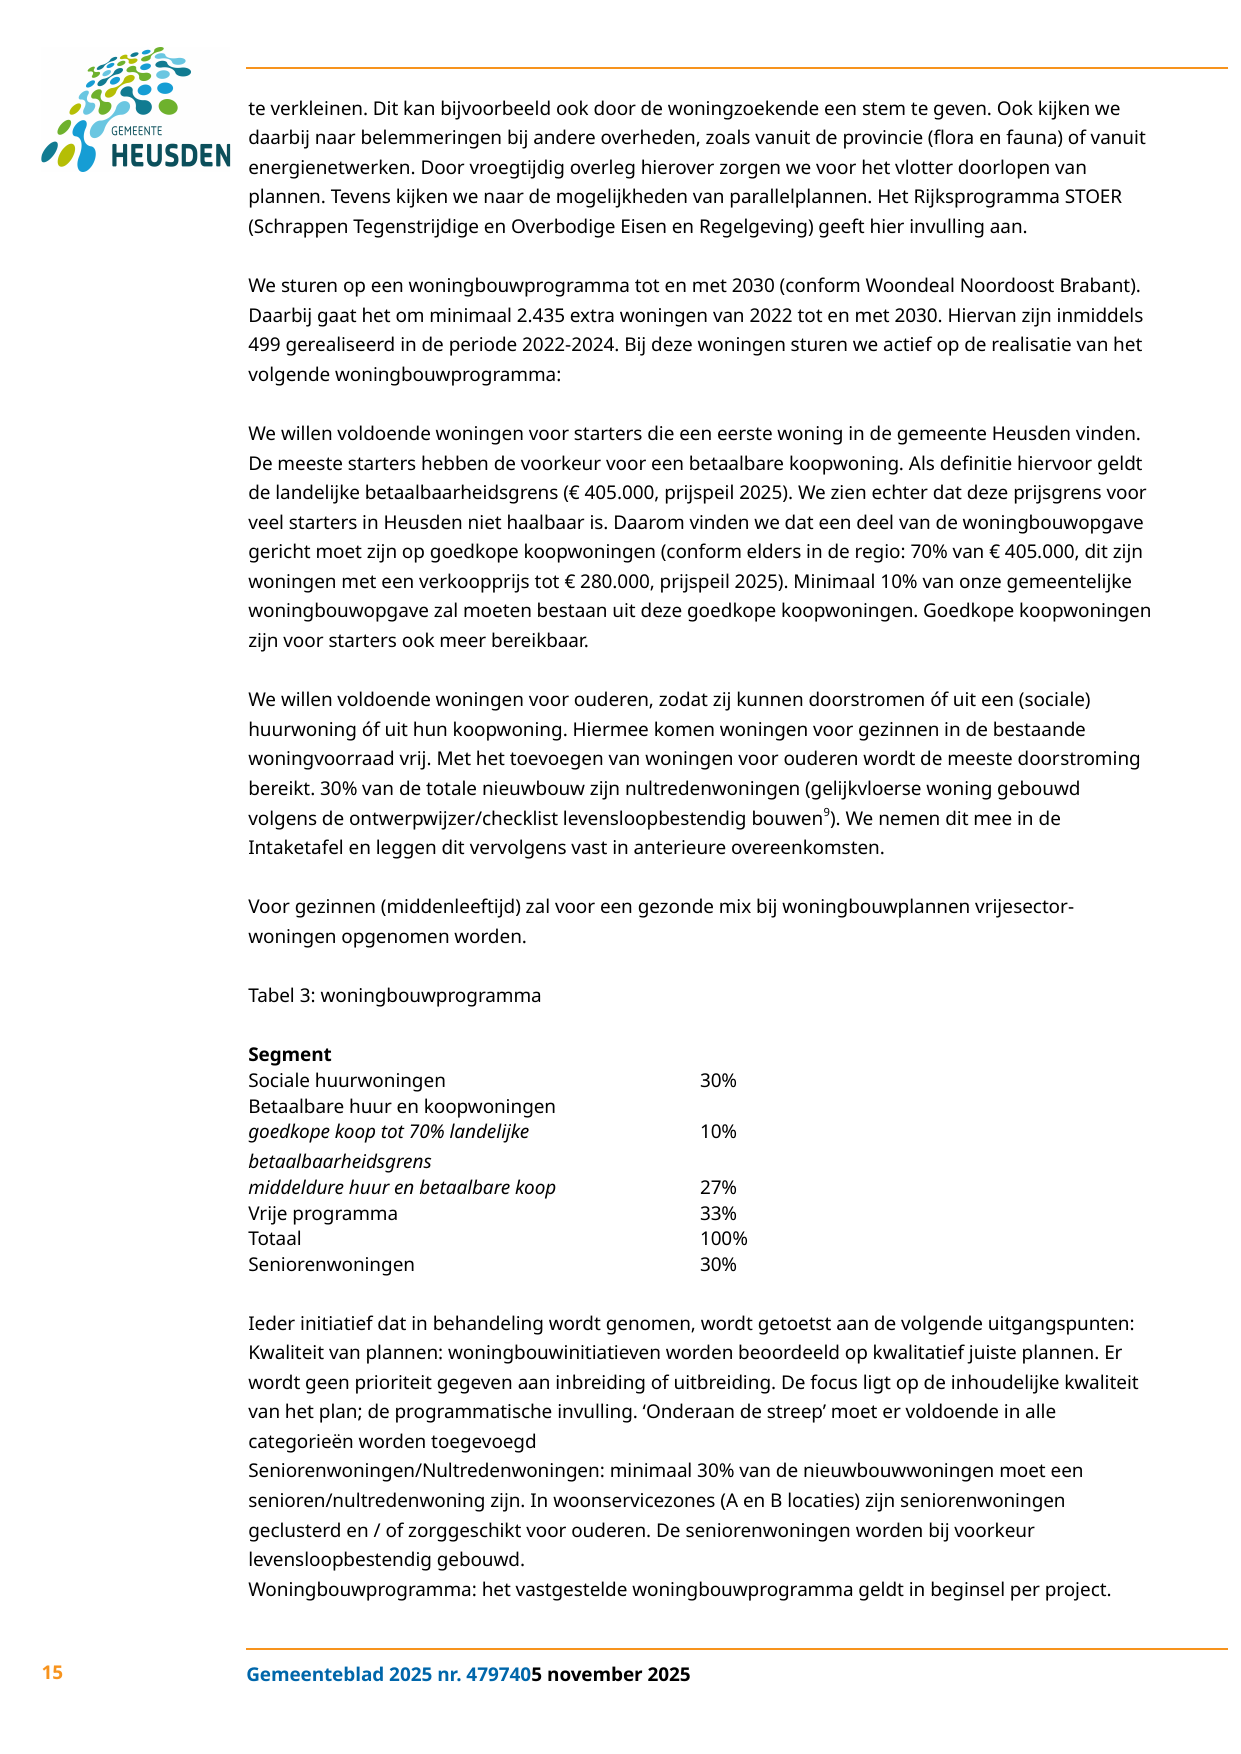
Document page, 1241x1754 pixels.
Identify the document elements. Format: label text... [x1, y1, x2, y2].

table_cell 33% [700, 1200, 1152, 1226]
table_cell Sociale huurwoningen [248, 1067, 700, 1093]
table_cell Vrije programma [248, 1200, 700, 1226]
text Voor gezinnen (middenleeftijd) zal voor een gezonde mix bij woningbouwplannen vrije­sector­woningen opgenomen worden. [248, 893, 1152, 949]
table_cell 30% [700, 1067, 1152, 1093]
table_header [700, 1042, 1152, 1067]
table_cell 27% [700, 1174, 1152, 1200]
text Ieder initiatief dat in behandeling wordt genomen, wordt getoetst aan de volgende uitgangspunten: [248, 1310, 1152, 1336]
text Woningbouwprogramma: het vastgestelde woningbouwprogramma geldt in beginsel per project. [248, 1576, 1152, 1602]
text We willen voldoende woningen voor starters die een eerste woning in de gemeente Heusden vinden. De meeste starters hebben de voorkeur voor een betaalbare koopwoning. Als definitie hiervoor geldt de landelijke betaalbaarheidsgrens (€ 405.000, prijspeil 2025). We zien echter dat deze prijsgrens voor veel starters in Heusden niet haalbaar is. Daarom vinden we dat een deel van de woningbouwopgave gericht moet zijn op goedkope koopwoningen (conform elders in de regio: 70% van € 405.000, dit zijn woningen met een verkoopprijs tot € 280.000, prijspeil 2025). Minimaal 10% van onze gemeentelijke woningbouwopgave zal moeten bestaan uit deze goed­kope koopwoningen. Goedkope koopwoningen zijn voor starters ook meer bereikbaar. [248, 420, 1152, 653]
table_cell goedkope koop tot 70% landelijke betaalbaarheidsgrens [248, 1119, 700, 1174]
table_header Segment [248, 1042, 700, 1067]
table_cell [700, 1093, 1152, 1119]
table_cell middeldure huur en betaalbare koop [248, 1174, 700, 1200]
table_cell 10% [700, 1119, 1152, 1174]
table_cell Seniorenwoningen [248, 1251, 700, 1277]
text We willen voldoende woningen voor ouderen, zodat zij kunnen doorstromen óf uit een (sociale) huurwoning óf uit hun koopwoning. Hiermee komen woningen voor gezinnen in de bestaande woningvoorraad vrij. Met het toevoegen van woningen voor ouderen wordt de meeste door­stroming bereikt. 30% van de totale nieuwbouw zijn nultredenwoningen (gelijkvloerse woning gebouwd volgens de ontwerpwijzer/checklist levensloopbestendig bouwen9). We nemen dit mee in de Intaketafel en leggen dit vervolgens vast in anterieure overeenkomsten. [248, 686, 1152, 860]
text te verkleinen. Dit kan bijvoorbeeld ook door de woningzoekende een stem te geven. Ook kijken we daarbij naar belemmeringen bij andere overheden, zoals vanuit de provincie (flora en fauna) of vanuit energienetwerken. Door vroegtijdig overleg hierover zorgen we voor het vlotter doorlopen van plannen. Tevens kijken we naar de mogelijkheden van parallelplannen. Het Rijksprogramma STOER (Schrappen Tegenstrijdige en Overbodige Eisen en Regelgeving) geeft hier invulling aan. [248, 95, 1152, 239]
table_cell 30% [700, 1251, 1152, 1277]
table_cell Betaalbare huur en koopwoningen [248, 1093, 700, 1119]
text Tabel 3: woningbouwprogramma [248, 982, 1152, 1008]
table_cell 100% [700, 1226, 1152, 1251]
text Kwaliteit van plannen: woningbouwinitiatieven worden beoordeeld op kwalitatief juiste plannen. Er wordt geen prioriteit gegeven aan inbreiding of uitbreiding. De focus ligt op de inhoudelijke kwaliteit van het plan; de programmatische invulling. ‘Onderaan de streep’ moet er voldoende in alle categorieën worden toegevoegd [248, 1339, 1152, 1454]
table_cell Totaal [248, 1226, 700, 1251]
text We sturen op een woningbouwprogramma tot en met 2030 (conform Woondeal Noordoost Brabant). Daarbij gaat het om minimaal 2.435 extra woningen van 2022 tot en met 2030. Hiervan zijn inmiddels 499 gerealiseerd in de periode 2022-2024. Bij deze woningen sturen we actief op de realisatie van het volgende woningbouwprogramma: [248, 272, 1152, 387]
text Seniorenwoningen/Nultredenwoningen: minimaal 30% van de nieuwbouwwoningen moet een senioren/nultredenwoning zijn. In woonservicezones (A en B locaties) zijn seniorenwoningen geclusterd en / of zorggeschikt voor ouderen. De seniorenwoningen worden bij voorkeur levensloopbestendig gebouwd. [248, 1458, 1152, 1572]
picture [41, 47, 231, 172]
